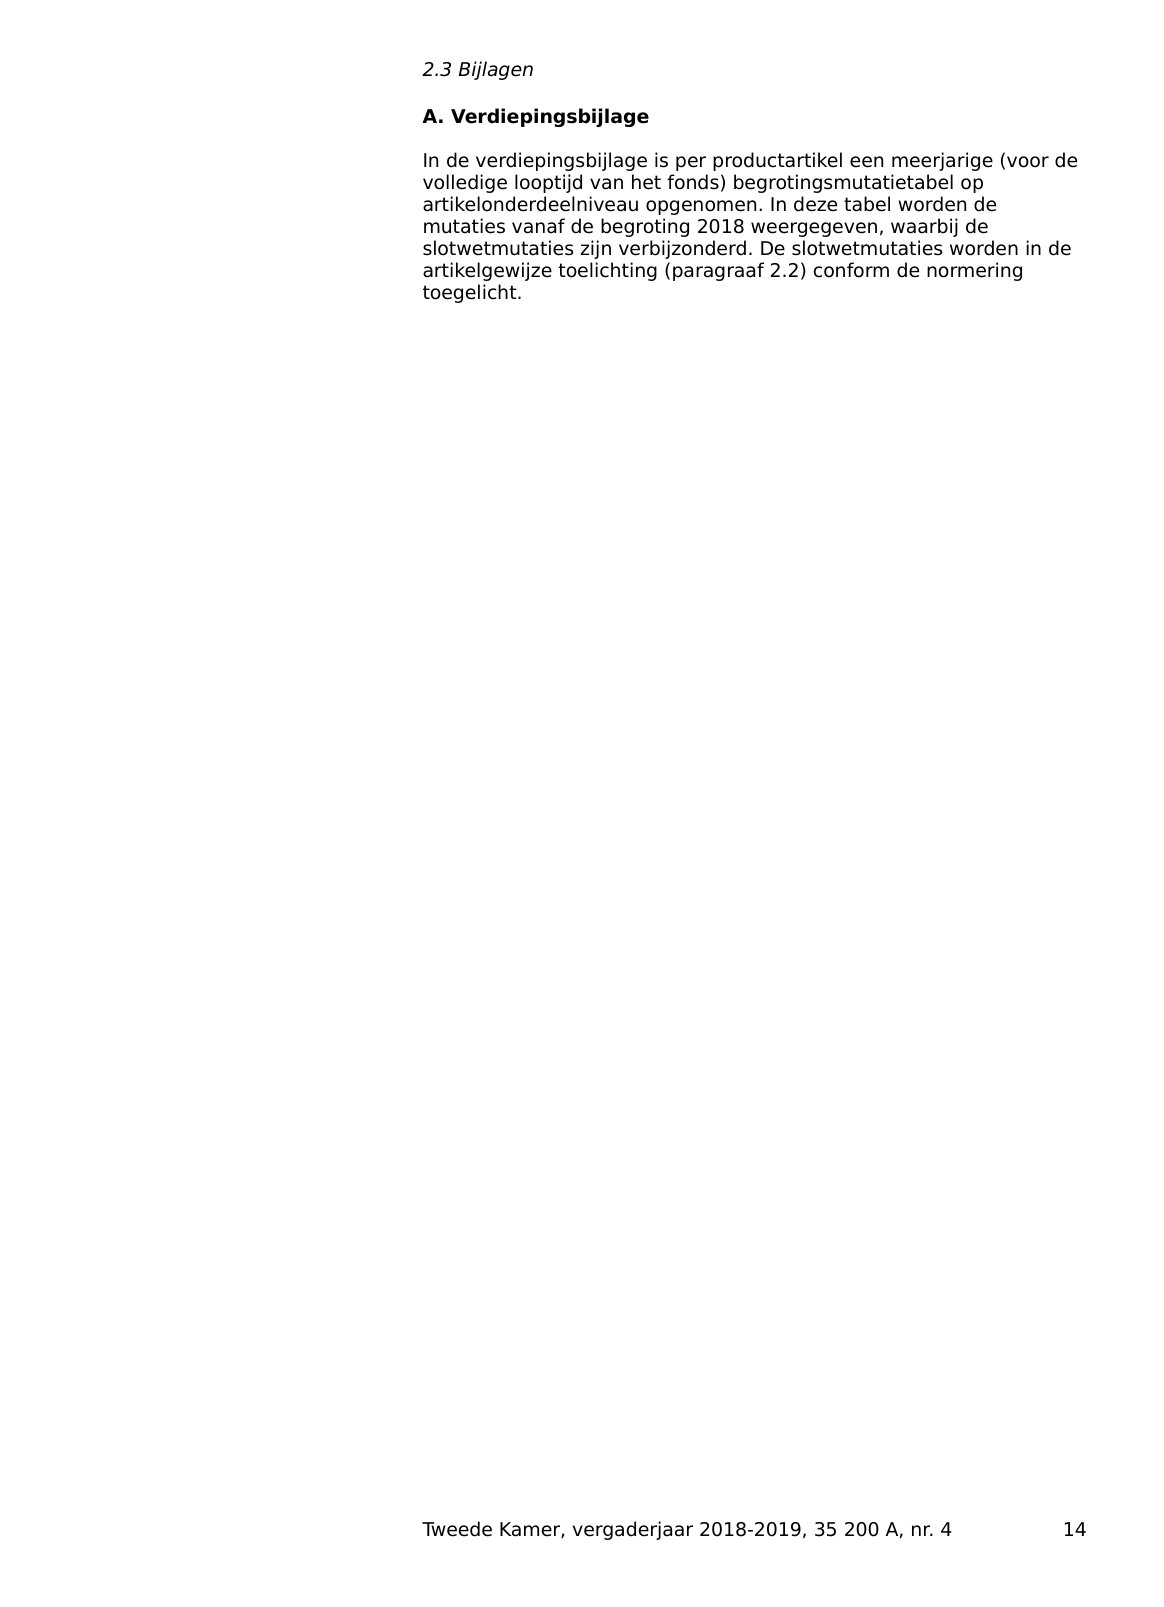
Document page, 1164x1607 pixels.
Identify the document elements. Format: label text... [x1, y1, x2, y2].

text In de verdiepingsbijlage is per productartikel een meerjarige (voor de volledige looptijd van het fonds) begrotingsmutatietabel op artikelonderdeelniveau opgenomen. In deze tabel worden de mutaties vanaf de begroting 2018 weergegeven, waarbij de slotwetmutaties zijn verbijzonderd. De slotwetmutaties worden in de artikelgewijze toelichting (paragraaf 2.2) conform de normering toegelicht. [422, 150, 1087, 304]
subtitle A. Verdiepingsbijlage [422, 106, 1087, 128]
subtitle 2.3 Bijlagen [422, 59, 1087, 81]
